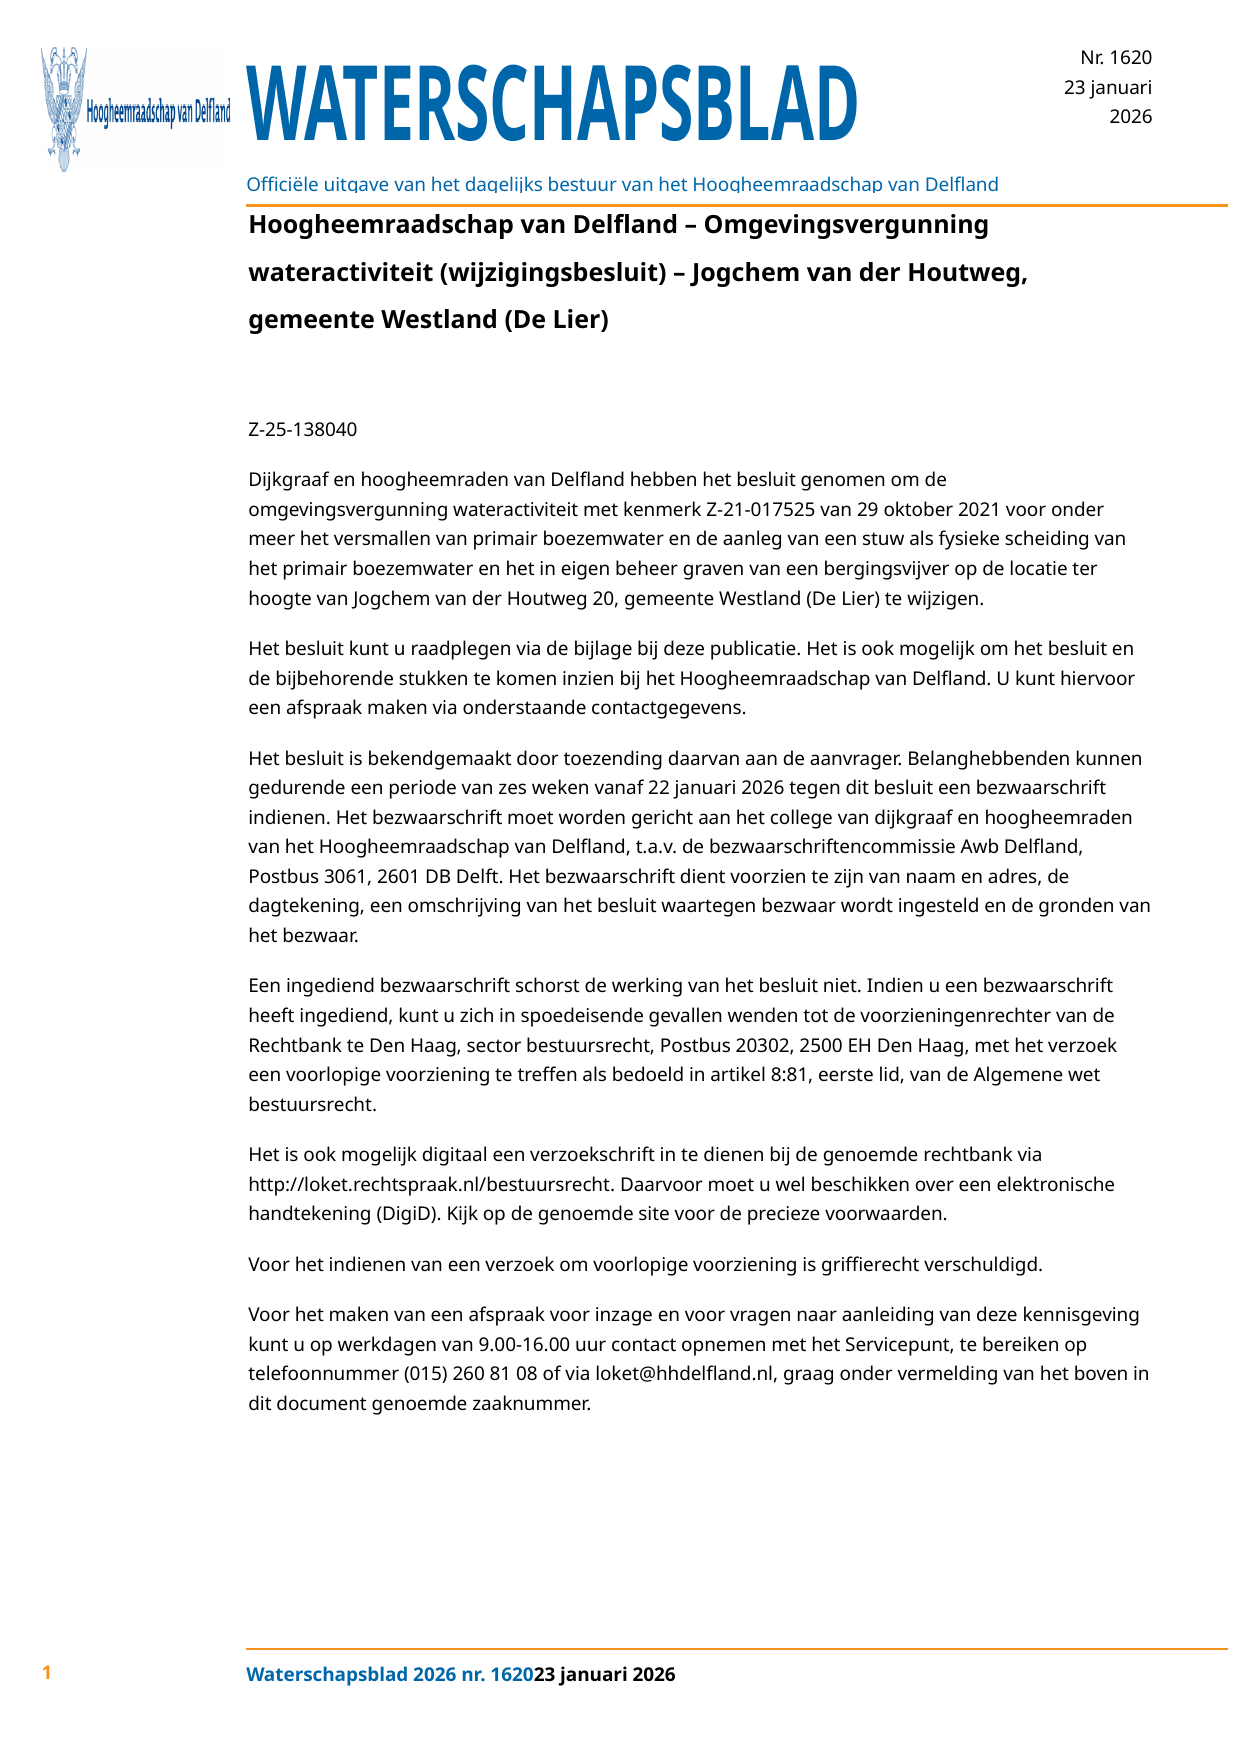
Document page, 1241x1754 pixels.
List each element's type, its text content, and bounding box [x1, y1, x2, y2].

text Hoogheemraadschap van Delfland – Omgevingsvergunning wateractiviteit (wijzigingsbesluit) – Jogchem van der Houtweg, gemeente Westland (De Lier) [248, 207, 1152, 336]
text Voor het indienen van een verzoek om voorlopige voorziening is griffierecht verschuldigd. [248, 1251, 1152, 1277]
text Voor het maken van een afspraak voor inzage en voor vragen naar aanleiding van deze kennisgeving kunt u op werkdagen van 9.00-16.00 uur contact opnemen met het Servicepunt, te bereiken op telefoonnummer (015) 260 81 08 of via loket@hhdelfland.nl, graag onder vermelding van het boven in dit document genoemde zaaknummer. [248, 1301, 1152, 1416]
text Een ingediend bezwaarschrift schorst de werking van het besluit niet. Indien u een bezwaarschrift heeft ingediend, kunt u zich in spoedeisende gevallen wenden tot de voorzieningenrechter van de Rechtbank te Den Haag, sector bestuursrecht, Postbus 20302, 2500 EH Den Haag, met het verzoek een voorlopige voorziening te treffen als bedoeld in artikel 8:81, eerste lid, van de Algemene wet bestuursrecht. [248, 973, 1152, 1117]
text Z-25-138040 [248, 416, 1152, 442]
text Het besluit is bekendgemaakt door toezending daarvan aan de aanvrager. Belanghebbenden kunnen gedurende een periode van zes weken vanaf 22 januari 2026 tegen dit besluit een bezwaarschrift indienen. Het bezwaarschrift moet worden gericht aan het college van dijkgraaf en hoogheemraden van het Hoogheemraadschap van Delfland, t.a.v. de bezwaarschriftencommissie Awb Delfland, Postbus 3061, 2601 DB Delft. Het bezwaarschrift dient voorzien te zijn van naam en adres, de dagtekening, een omschrijving van het besluit waartegen bezwaar wordt ingesteld en de gronden van het bezwaar. [248, 745, 1152, 948]
picture [41, 47, 231, 172]
text Het besluit kunt u raadplegen via de bijlage bij deze publicatie. Het is ook mogelijk om het besluit en de bijbehorende stukken te komen inzien bij het Hoogheemraadschap van Delfland. U kunt hiervoor een afspraak maken via onderstaande contactgegevens. [248, 635, 1152, 720]
text Dijkgraaf en hoogheemraden van Delfland hebben het besluit genomen om de omgevingsvergunning wateractiviteit met kenmerk Z-21-017525 van 29 oktober 2021 voor onder meer het versmallen van primair boezemwater en de aanleg van een stuw als fysieke scheiding van het primair boezemwater en het in eigen beheer graven van een bergingsvijver op de locatie ter hoogte van Jogchem van der Houtweg 20, gemeente Westland (De Lier) te wijzigen. [248, 466, 1152, 610]
text Het is ook mogelijk digitaal een verzoekschrift in te dienen bij de genoemde rechtbank via http://loket.rechtspraak.nl/bestuursrecht. Daarvoor moet u wel beschikken over een elektronische handtekening (DigiD). Kijk op de genoemde site voor de precieze voorwaarden. [248, 1141, 1152, 1226]
